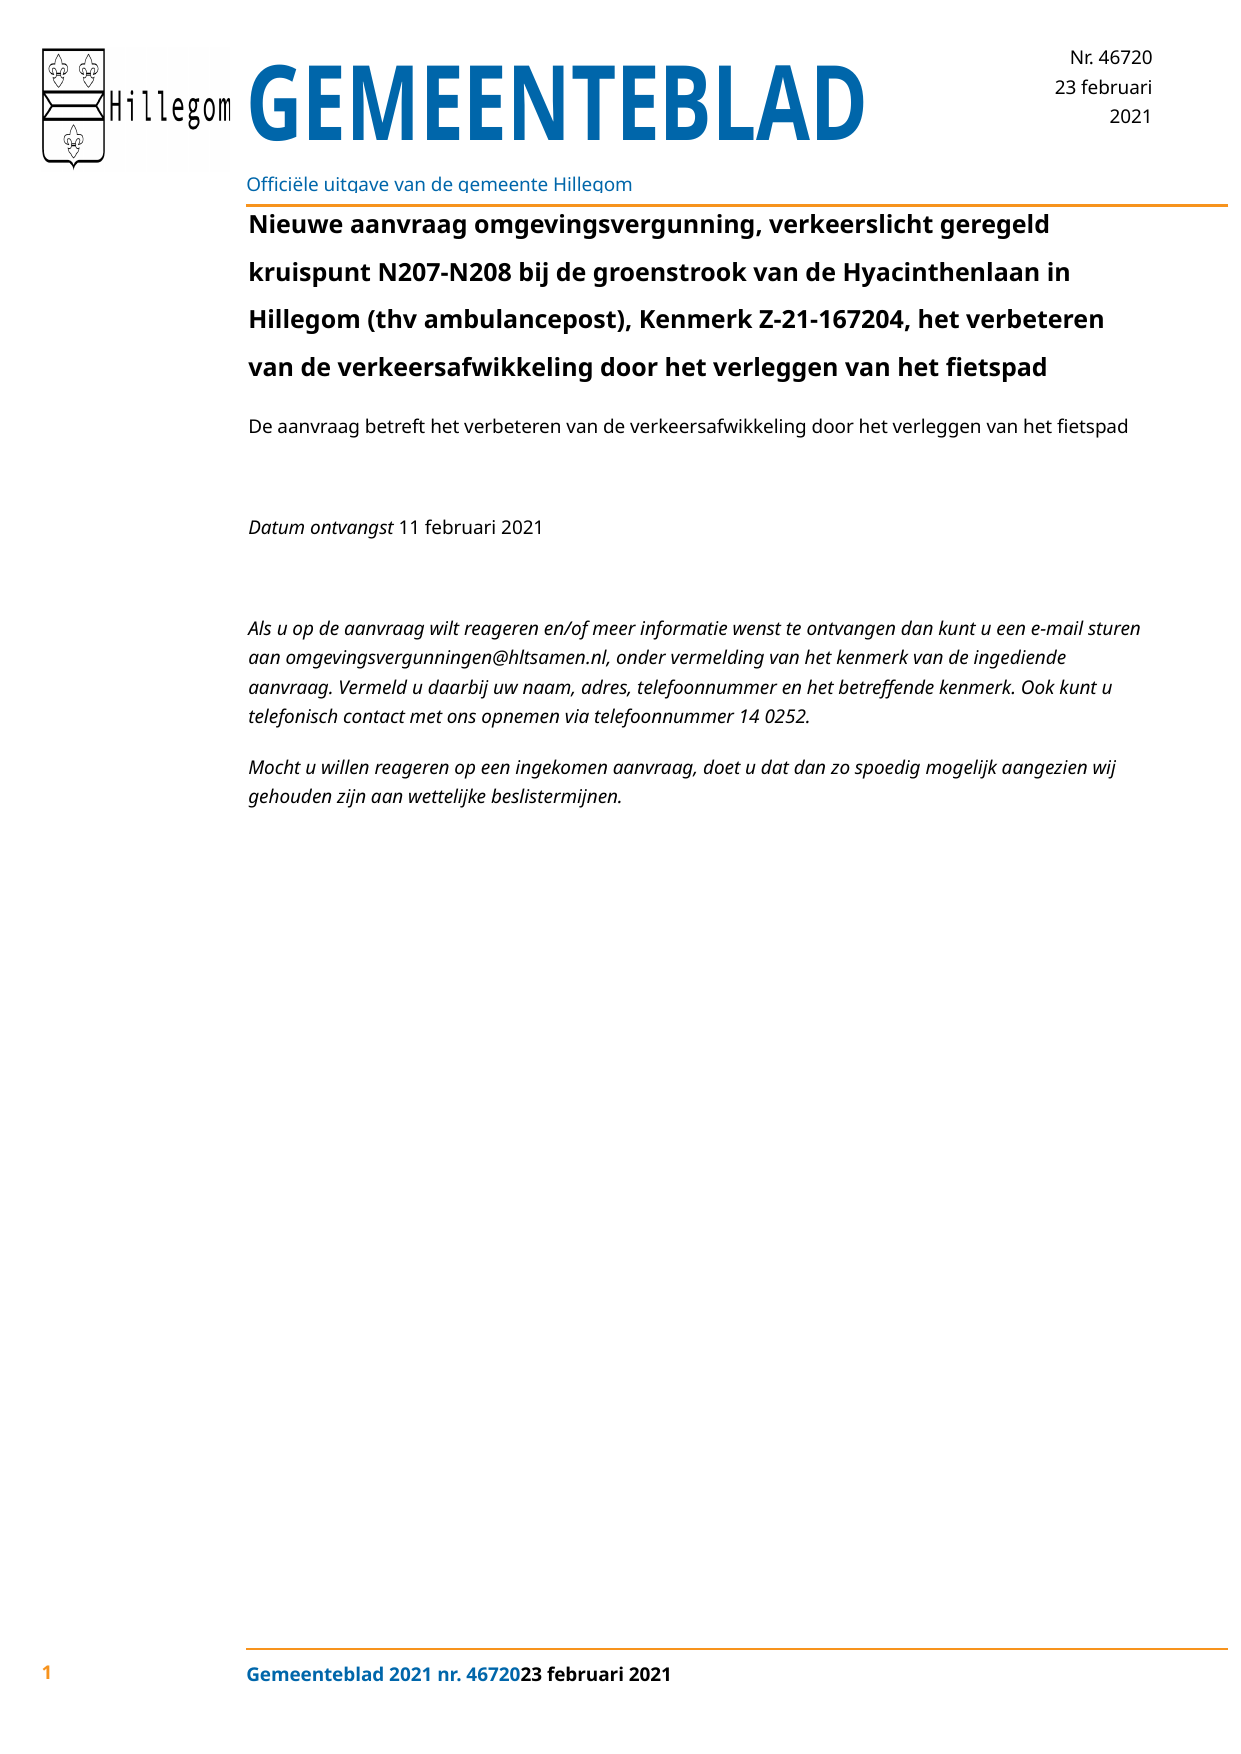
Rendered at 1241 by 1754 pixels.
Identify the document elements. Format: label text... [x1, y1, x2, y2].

picture [41, 47, 231, 172]
text Nieuwe aanvraag omgevingsvergunning, verkeerslicht geregeld kruispunt N207-N208 bij de groenstrook van de Hyacinthenlaan in Hillegom (thv ambulancepost), Kenmerk Z-21-167204, het verbeteren van de verkeersafwikkeling door het verleggen van het fietspad [248, 207, 1152, 384]
text Mocht u willen reageren op een ingekomen aanvraag, doet u dat dan zo spoedig mogelijk aangezien wij gehouden zijn aan wettelijke beslistermijnen. [248, 754, 1152, 809]
text Als u op de aanvraag wilt reageren en/of meer informatie wenst te ontvangen dan kunt u een e-mail sturen aan omgevingsvergunningen@hltsamen.nl, onder vermelding van het kenmerk van de ingediende aanvraag. Vermeld u daarbij uw naam, adres, telefoonnummer en het betreffende kenmerk. Ook kunt u telefonisch contact met ons opnemen via telefoonnummer 14 0252. [248, 615, 1152, 729]
text Datum ontvangst 11 februari 2021 [248, 514, 1152, 540]
text De aanvraag betreft het verbeteren van de verkeersafwikkeling door het verleggen van het fietspad [248, 413, 1152, 439]
